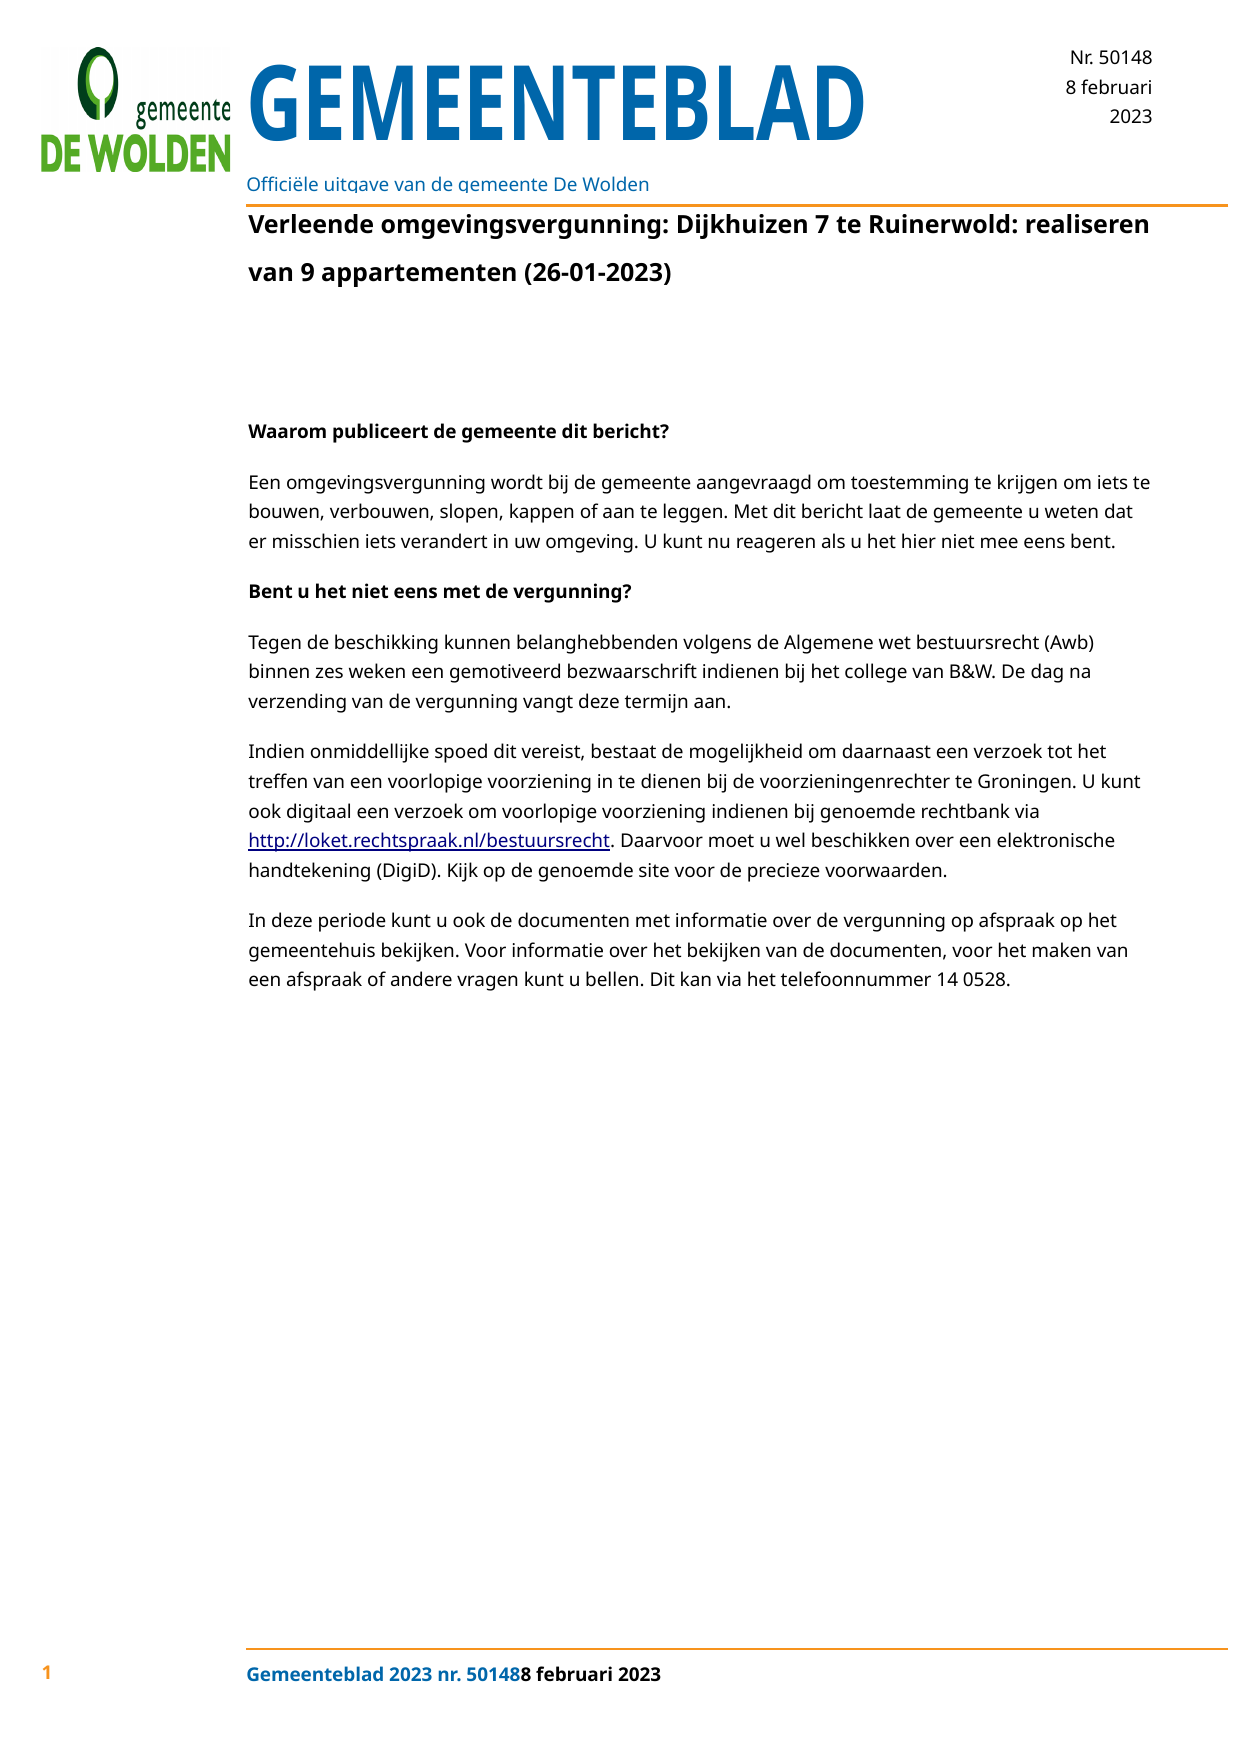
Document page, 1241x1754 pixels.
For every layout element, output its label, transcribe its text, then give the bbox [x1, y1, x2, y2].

text Verleende omgevingsvergunning: Dijkhuizen 7 te Ruinerwold: realiseren van 9 appartementen (26-01-2023) [248, 207, 1152, 288]
text Indien onmiddellijke spoed dit vereist, bestaat de mogelijkheid om daarnaast een verzoek tot het treffen van een voorlopige voorziening in te dienen bij de voorzieningenrechter te Groningen. U kunt ook digitaal een verzoek om voorlopige voorziening indienen bij genoemde rechtbank via http://loket.rechtspraak.nl/bestuursrecht. Daarvoor moet u wel beschikken over een elektronische handtekening (DigiD). Kijk op de genoemde site voor de precieze voorwaarden. [248, 739, 1152, 883]
text Bent u het niet eens met de vergunning? [248, 579, 1152, 604]
text In deze periode kunt u ook de documenten met informatie over de vergunning op afspraak op het gemeentehuis bekijken. Voor informatie over het bekijken van de documenten, voor het maken van een afspraak of andere vragen kunt u bellen. Dit kan via het telefoonnummer 14 0528. [248, 907, 1152, 992]
picture [41, 47, 231, 172]
text Een omgevingsvergunning wordt bij de gemeente aangevraagd om toestemming te krijgen om iets te bouwen, verbouwen, slopen, kappen of aan te leggen. Met dit bericht laat de gemeente u weten dat er misschien iets verandert in uw omgeving. U kunt nu reageren als u het hier niet mee eens bent. [248, 469, 1152, 554]
text Tegen de beschikking kunnen belanghebbenden volgens de Algemene wet bestuursrecht (Awb) binnen zes weken een gemotiveerd bezwaarschrift indienen bij het college van B&W. De dag na verzending van de vergunning vangt deze termijn aan. [248, 629, 1152, 714]
text Waarom publiceert de gemeente dit bericht? [248, 419, 1152, 444]
